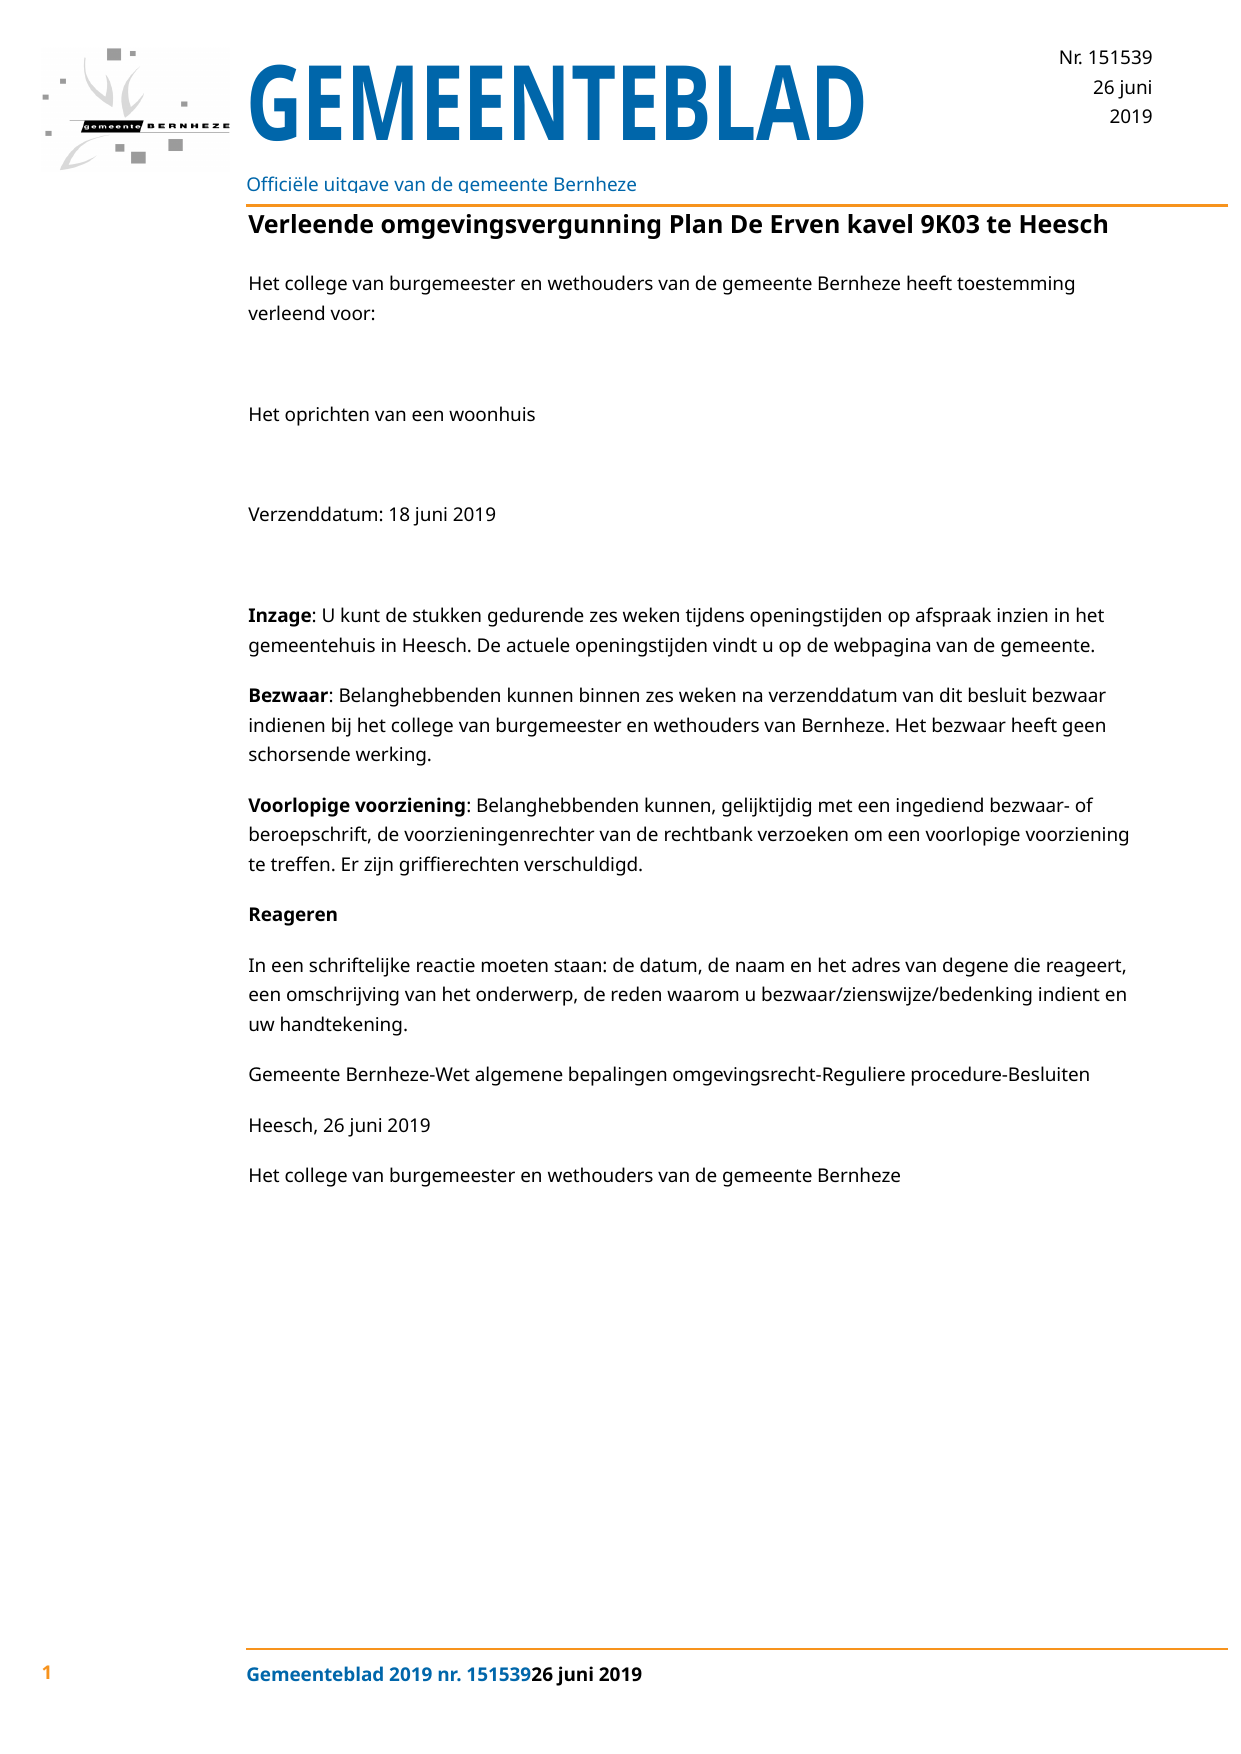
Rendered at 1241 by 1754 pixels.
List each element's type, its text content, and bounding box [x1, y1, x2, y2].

text Reageren [248, 902, 1152, 927]
text Inzage: U kunt de stukken gedurende zes weken tijdens openingstijden op afspraak inzien in het gemeentehuis in Heesch. De actuele openingstijden vindt u op de webpagina van de gemeente. [248, 602, 1152, 658]
text Het college van burgemeester en wethouders van de gemeente Bernheze [248, 1162, 1152, 1188]
text Voorlopige voorziening: Belanghebbenden kunnen, gelijktijdig met een ingediend bezwaar- of beroepschrift, de voorzieningenrechter van de rechtbank verzoeken om een voorlopige voorziening te treffen. Er zijn griffierechten verschuldigd. [248, 792, 1152, 877]
text Verzenddatum: 18 juni 2019 [248, 502, 1152, 527]
text Bezwaar: Belanghebbenden kunnen binnen zes weken na verzenddatum van dit besluit bezwaar indienen bij het college van burgemeester en wethouders van Bernheze. Het bezwaar heeft geen schorsende werking. [248, 682, 1152, 767]
text In een schriftelijke reactie moeten staan: de datum, de naam en het adres van degene die reageert, een omschrijving van het onderwerp, de reden waarom u bezwaar/zienswijze/bedenking indient en uw handtekening. [248, 952, 1152, 1037]
text Het college van burgemeester en wethouders van de gemeente Bernheze heeft toestemming verleend voor: [248, 270, 1152, 326]
text Verleende omgevingsvergunning Plan De Erven kavel 9K03 te Heesch [248, 207, 1152, 241]
text Heesch, 26 juni 2019 [248, 1112, 1152, 1138]
text Het oprichten van een woonhuis [248, 401, 1152, 426]
picture [41, 47, 231, 172]
text Gemeente Bernheze-Wet algemene bepalingen omgevingsrecht-Reguliere procedure-Besluiten [248, 1062, 1152, 1087]
